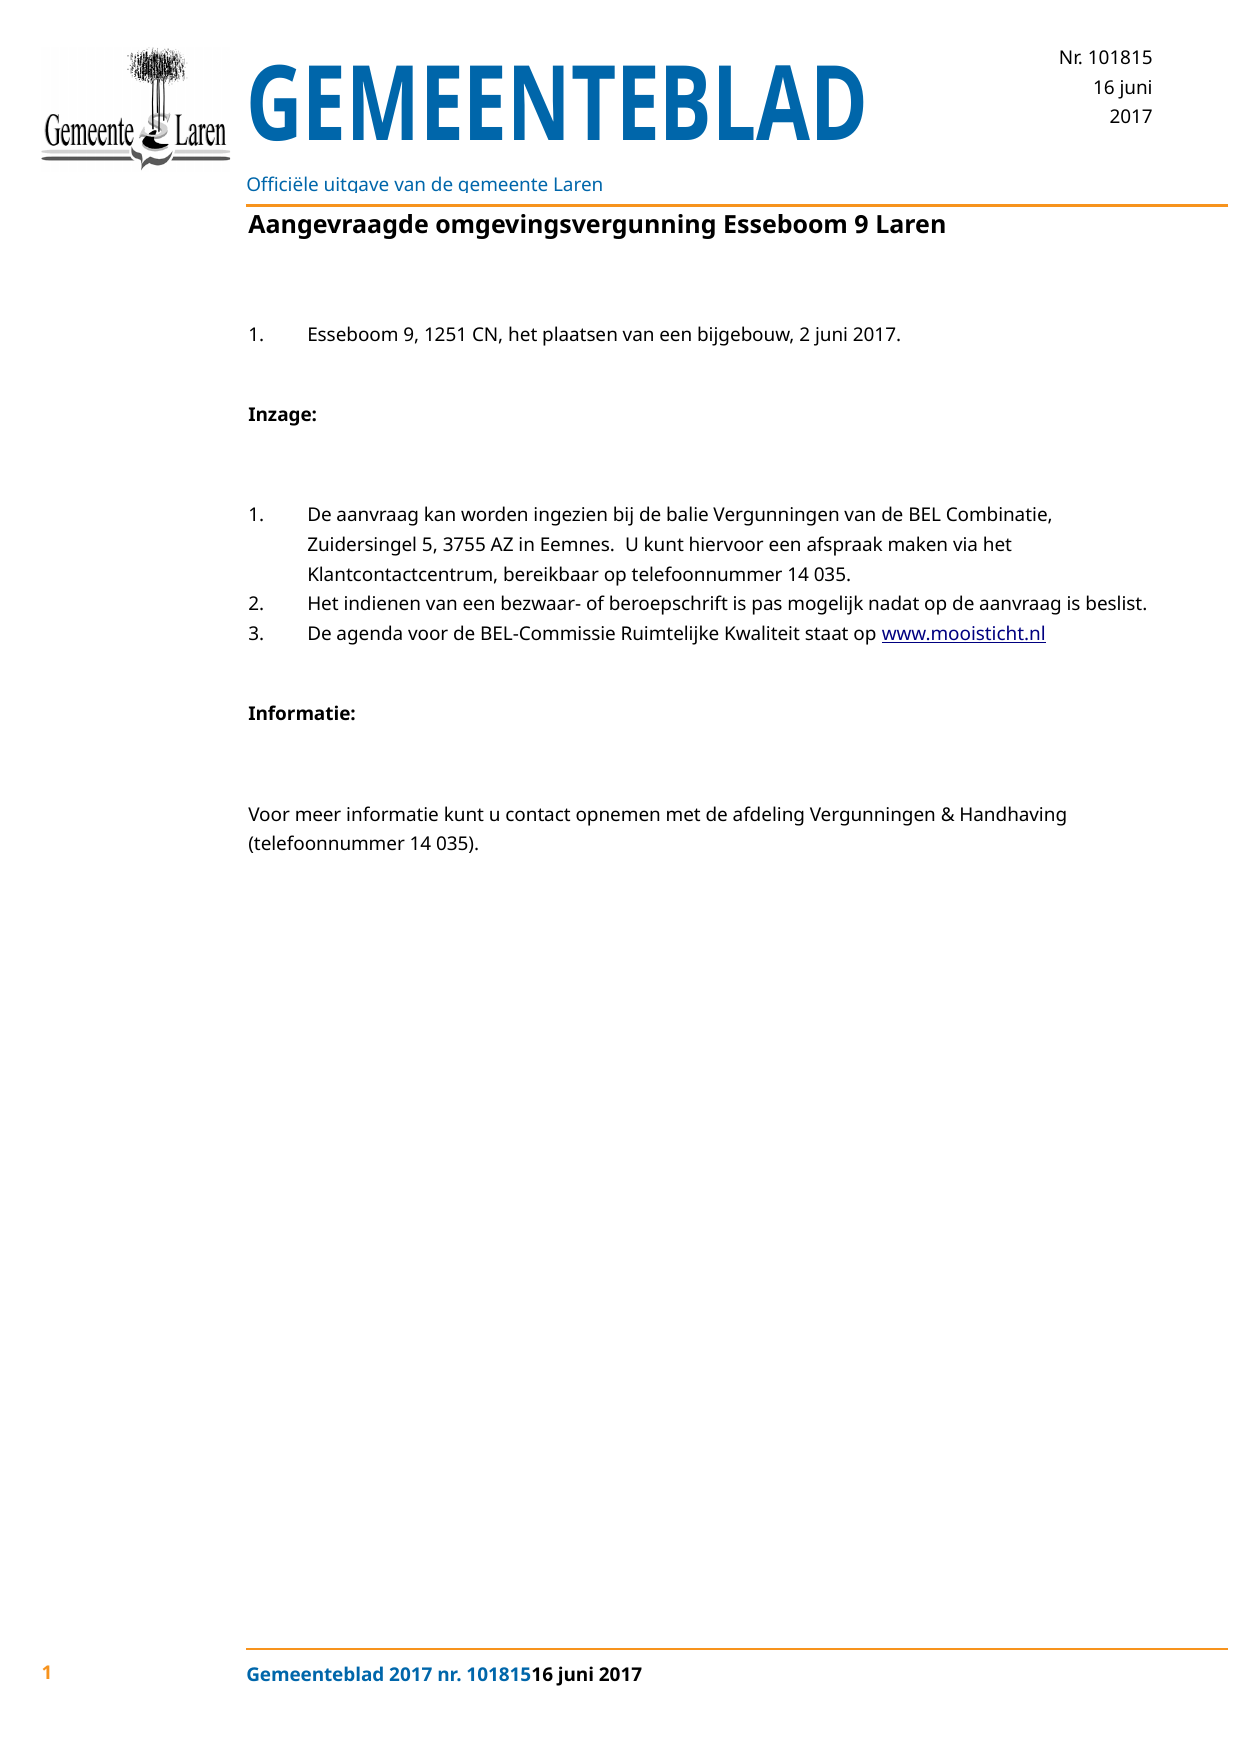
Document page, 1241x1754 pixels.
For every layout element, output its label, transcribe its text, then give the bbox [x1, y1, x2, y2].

text Voor meer informatie kunt u contact opnemen met de afdeling Vergunningen & Handhaving (telefoonnummer 14 035). [248, 801, 1152, 856]
text Informatie: [248, 700, 1152, 726]
list Esseboom 9, 1251 CN, het plaatsen van een bijgebouw, 2 juni 2017. [248, 321, 1152, 346]
text Inzage: [248, 401, 1152, 426]
picture [41, 47, 231, 172]
list Het indienen van een bezwaar- of beroepschrift is pas mogelijk nadat op de aanvraag is beslist. [248, 590, 1152, 616]
list De agenda voor de BEL-Commissie Ruimtelijke Kwaliteit staat op www.mooisticht.nl [248, 620, 1152, 646]
text Aangevraagde omgevingsvergunning Esseboom 9 Laren [248, 207, 1152, 241]
list De aanvraag kan worden ingezien bij de balie Vergunningen van de BEL Combinatie, Zuidersingel 5, 3755 AZ in Eemnes. U kunt hiervoor een afspraak maken via het Klantcontactcentrum, bereikbaar op telefoonnummer 14 035. [248, 502, 1152, 586]
